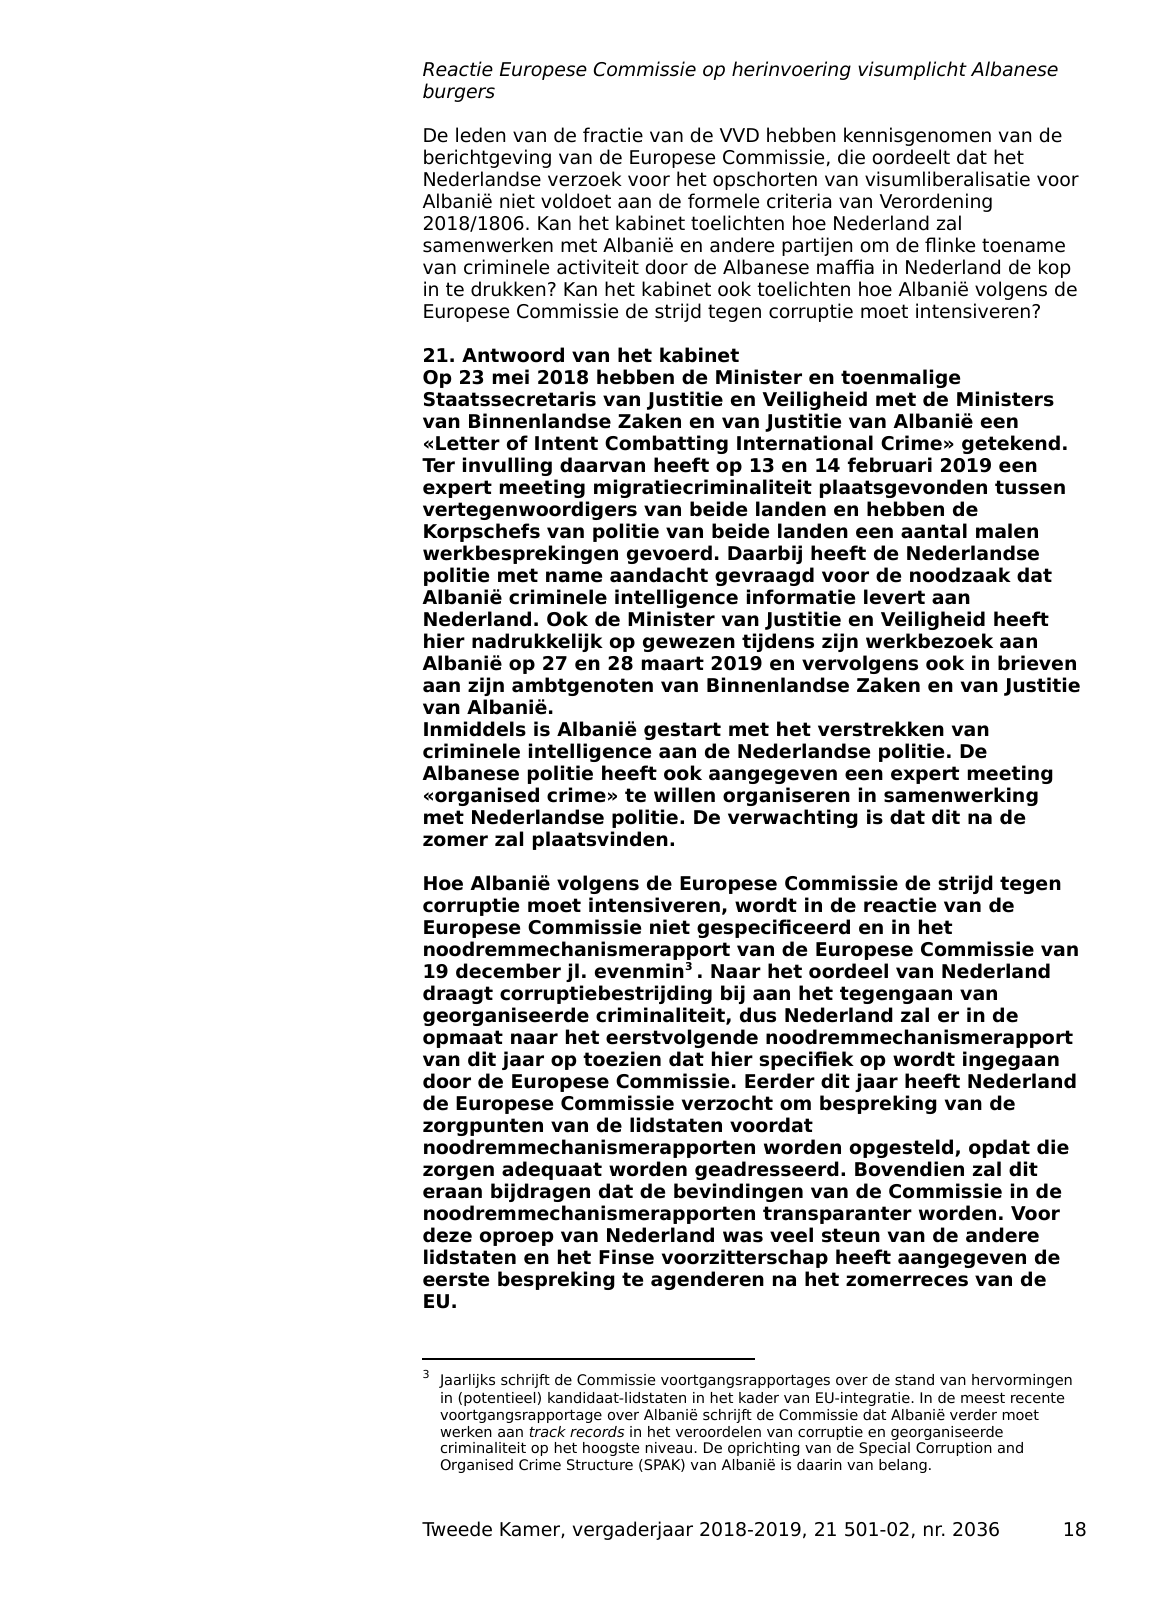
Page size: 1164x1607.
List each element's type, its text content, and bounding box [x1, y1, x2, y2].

text De leden van de fractie van de VVD hebben kennisgenomen van de berichtgeving van de Europese Commissie, die oordeelt dat het Nederlandse verzoek voor het opschorten van visumliberalisatie voor Albanië niet voldoet aan de formele criteria van Verordening 2018/1806. Kan het kabinet toelichten hoe Nederland zal samenwerken met Albanië en andere partijen om de flinke toename van criminele activiteit door de Albanese maffia in Nederland de kop in te drukken? Kan het kabinet ook toelichten hoe Albanië volgens de Europese Commissie de strijd tegen corruptie moet intensiveren? [422, 125, 1087, 323]
subtitle Reactie Europese Commissie op herinvoering visumplicht Albanese burgers [422, 59, 1087, 103]
text 21. Antwoord van het kabinet [422, 345, 1087, 367]
text Op 23 mei 2018 hebben de Minister en toenmalige Staatssecretaris van Justitie en Veiligheid met de Ministers van Binnenlandse Zaken en van Justitie van Albanië een «Letter of Intent Combatting International Crime» getekend. Ter invulling daarvan heeft op 13 en 14 februari 2019 een expert meeting migratiecriminaliteit plaatsgevonden tussen vertegenwoordigers van beide landen en hebben de Korpschefs van politie van beide landen een aantal malen werkbesprekingen gevoerd. Daarbij heeft de Nederlandse politie met name aandacht gevraagd voor de noodzaak dat Albanië criminele intelligence informatie levert aan Nederland. Ook de Minister van Justitie en Veiligheid heeft hier nadrukkelijk op gewezen tijdens zijn werkbezoek aan Albanië op 27 en 28 maart 2019 en vervolgens ook in brieven aan zijn ambtgenoten van Binnenlandse Zaken en van Justitie van Albanië. [422, 367, 1087, 719]
text Inmiddels is Albanië gestart met het verstrekken van criminele intelligence aan de Nederlandse politie. De Albanese politie heeft ook aangegeven een expert meeting «organised crime» te willen organiseren in samenwerking met Nederlandse politie. De verwachting is dat dit na de zomer zal plaatsvinden. [422, 719, 1087, 851]
text Hoe Albanië volgens de Europese Commissie de strijd tegen corruptie moet intensiveren, wordt in de reactie van de Europese Commissie niet gespecificeerd en in het noodremmechanismerapport van de Europese Commissie van 19 december jl. evenmin. Naar het oordeel van Nederland draagt corruptiebestrijding bij aan het tegengaan van georganiseerde criminaliteit, dus Nederland zal er in de opmaat naar het eerstvolgende noodremmechanismerapport van dit jaar op toezien dat hier specifiek op wordt ingegaan door de Europese Commissie. Eerder dit jaar heeft Nederland de Europese Commissie verzocht om bespreking van de zorgpunten van de lidstaten voordat noodremmechanismerapporten worden opgesteld, opdat die zorgen adequaat worden geadresseerd. Bovendien zal dit eraan bijdragen dat de bevindingen van de Commissie in de noodremmechanismerapporten transparanter worden. Voor deze oproep van Nederland was veel steun van de andere lidstaten en het Finse voorzitterschap heeft aangegeven de eerste bespreking te agenderen na het zomerreces van de EU. [422, 873, 1087, 1312]
text Jaarlijks schrijft de Commissie voortgangsrapportages over de stand van hervormingen in (potentieel) kandidaat-lidstaten in het kader van EU-integratie. In de meest recente voortgangsrapportage over Albanië schrijft de Commissie dat Albanië verder moet werken aan track records in het veroordelen van corruptie en georganiseerde criminaliteit op het hoogste niveau. De oprichting van de Special Corruption and Organised Crime Structure (SPAK) van Albanië is daarin van belang. [422, 1368, 1087, 1474]
